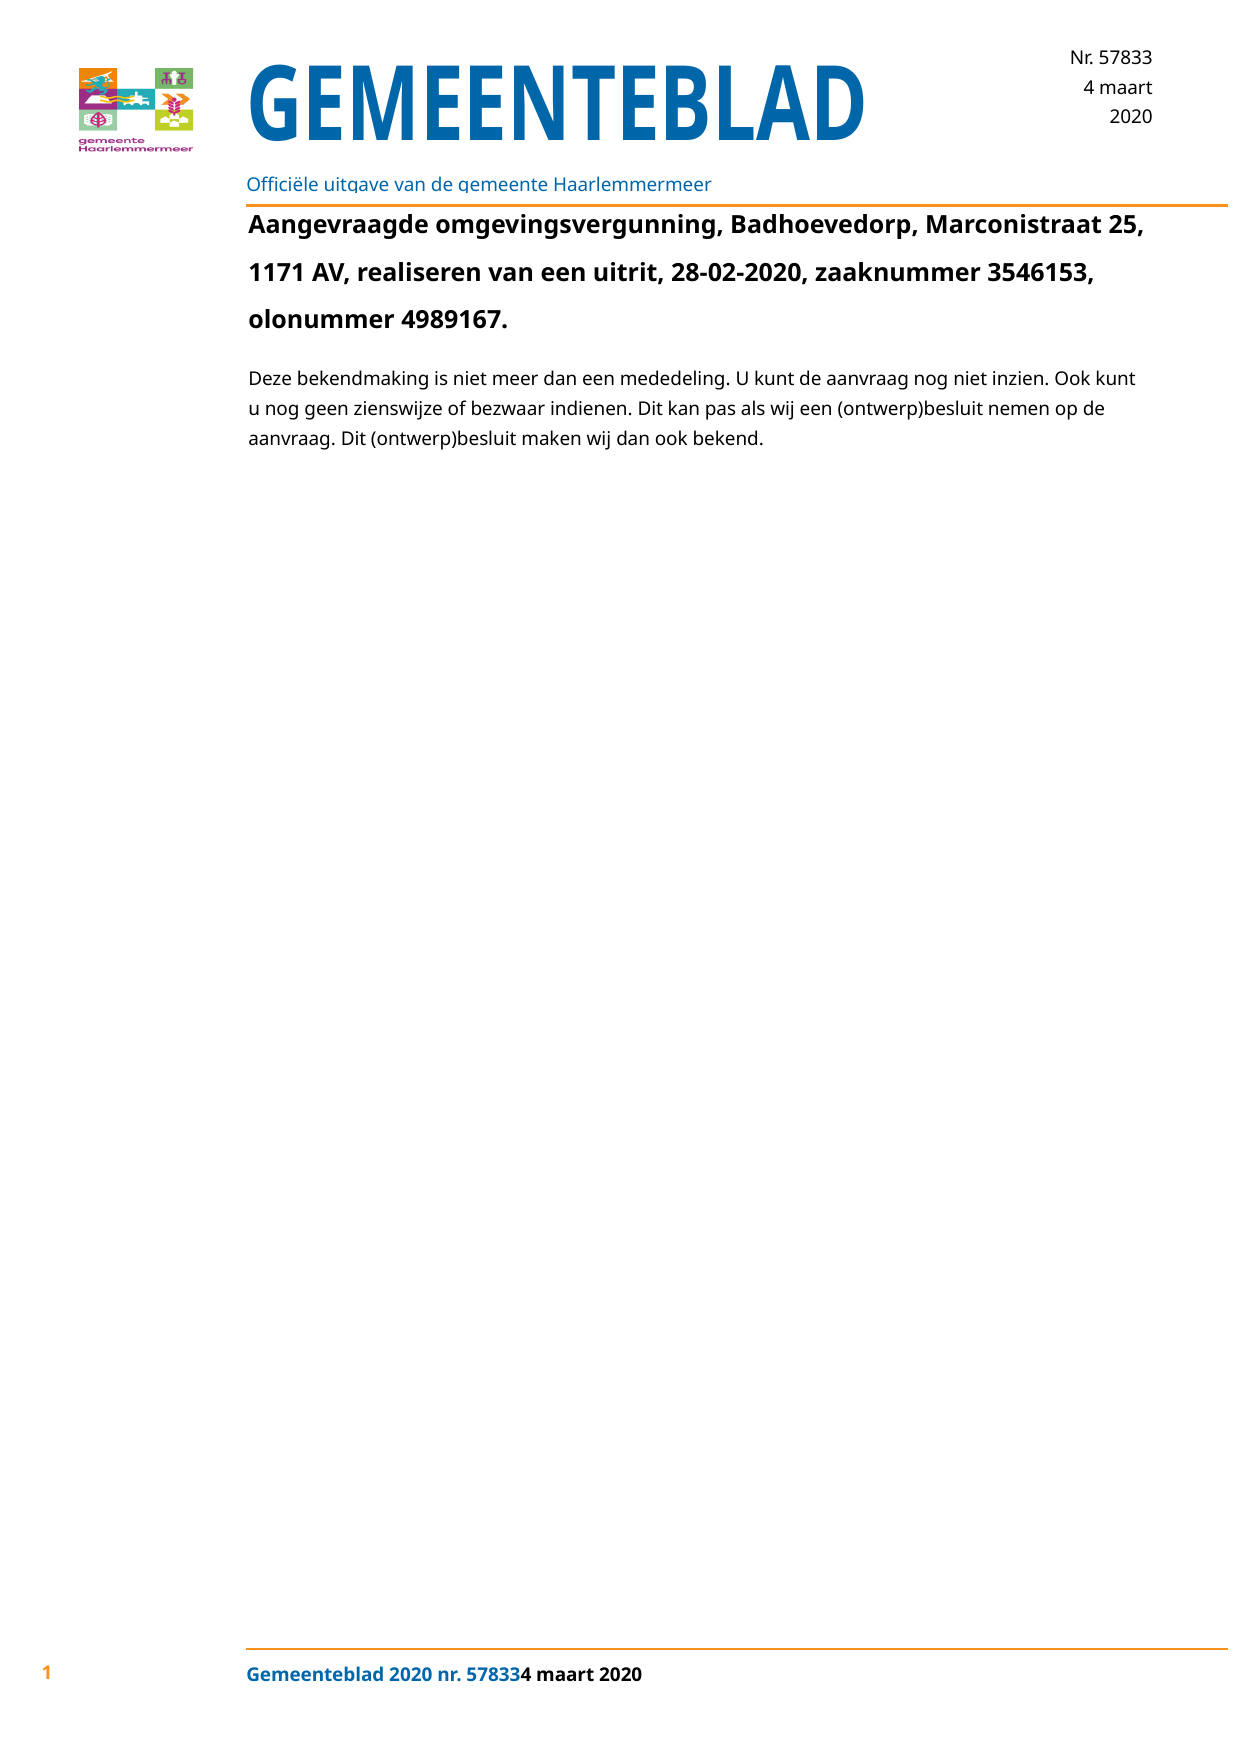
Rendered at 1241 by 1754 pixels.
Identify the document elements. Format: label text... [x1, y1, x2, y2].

picture [41, 47, 231, 172]
text Deze bekendmaking is niet meer dan een mededeling. U kunt de aanvraag nog niet inzien. Ook kunt u nog geen zienswijze of bezwaar indienen. Dit kan pas als wij een (ontwerp)besluit nemen op de aanvraag. Dit (ontwerp)besluit maken wij dan ook bekend. [248, 366, 1152, 450]
text Aangevraagde omgevingsvergunning, Badhoevedorp, Marconistraat 25, 1171 AV, realiseren van een uitrit, 28-02-2020, zaaknummer 3546153, olonummer 4989167. [248, 207, 1152, 336]
